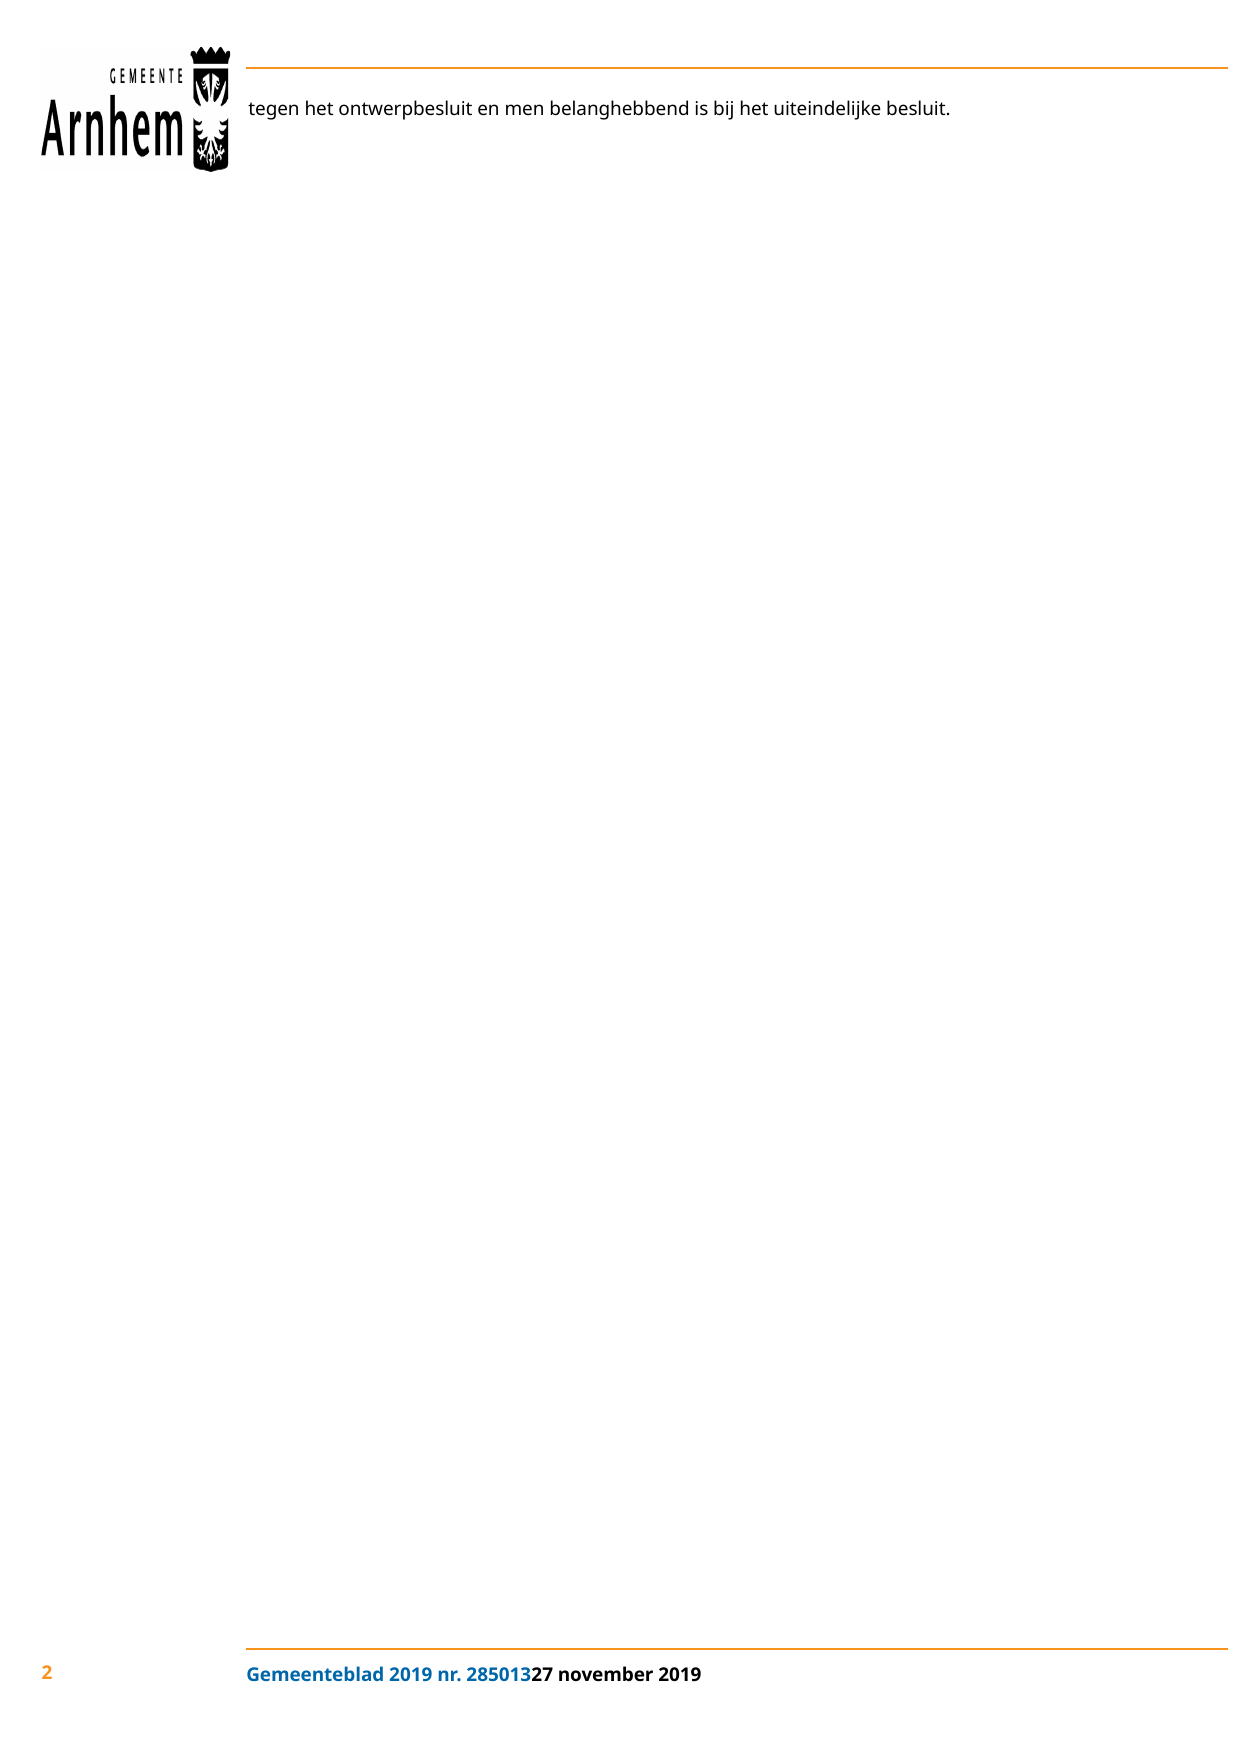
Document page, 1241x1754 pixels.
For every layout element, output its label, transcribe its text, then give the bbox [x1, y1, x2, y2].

text tegen het ontwerpbesluit en men belanghebbend is bij het uiteindelijke besluit. [248, 95, 1152, 121]
picture [41, 47, 231, 172]
